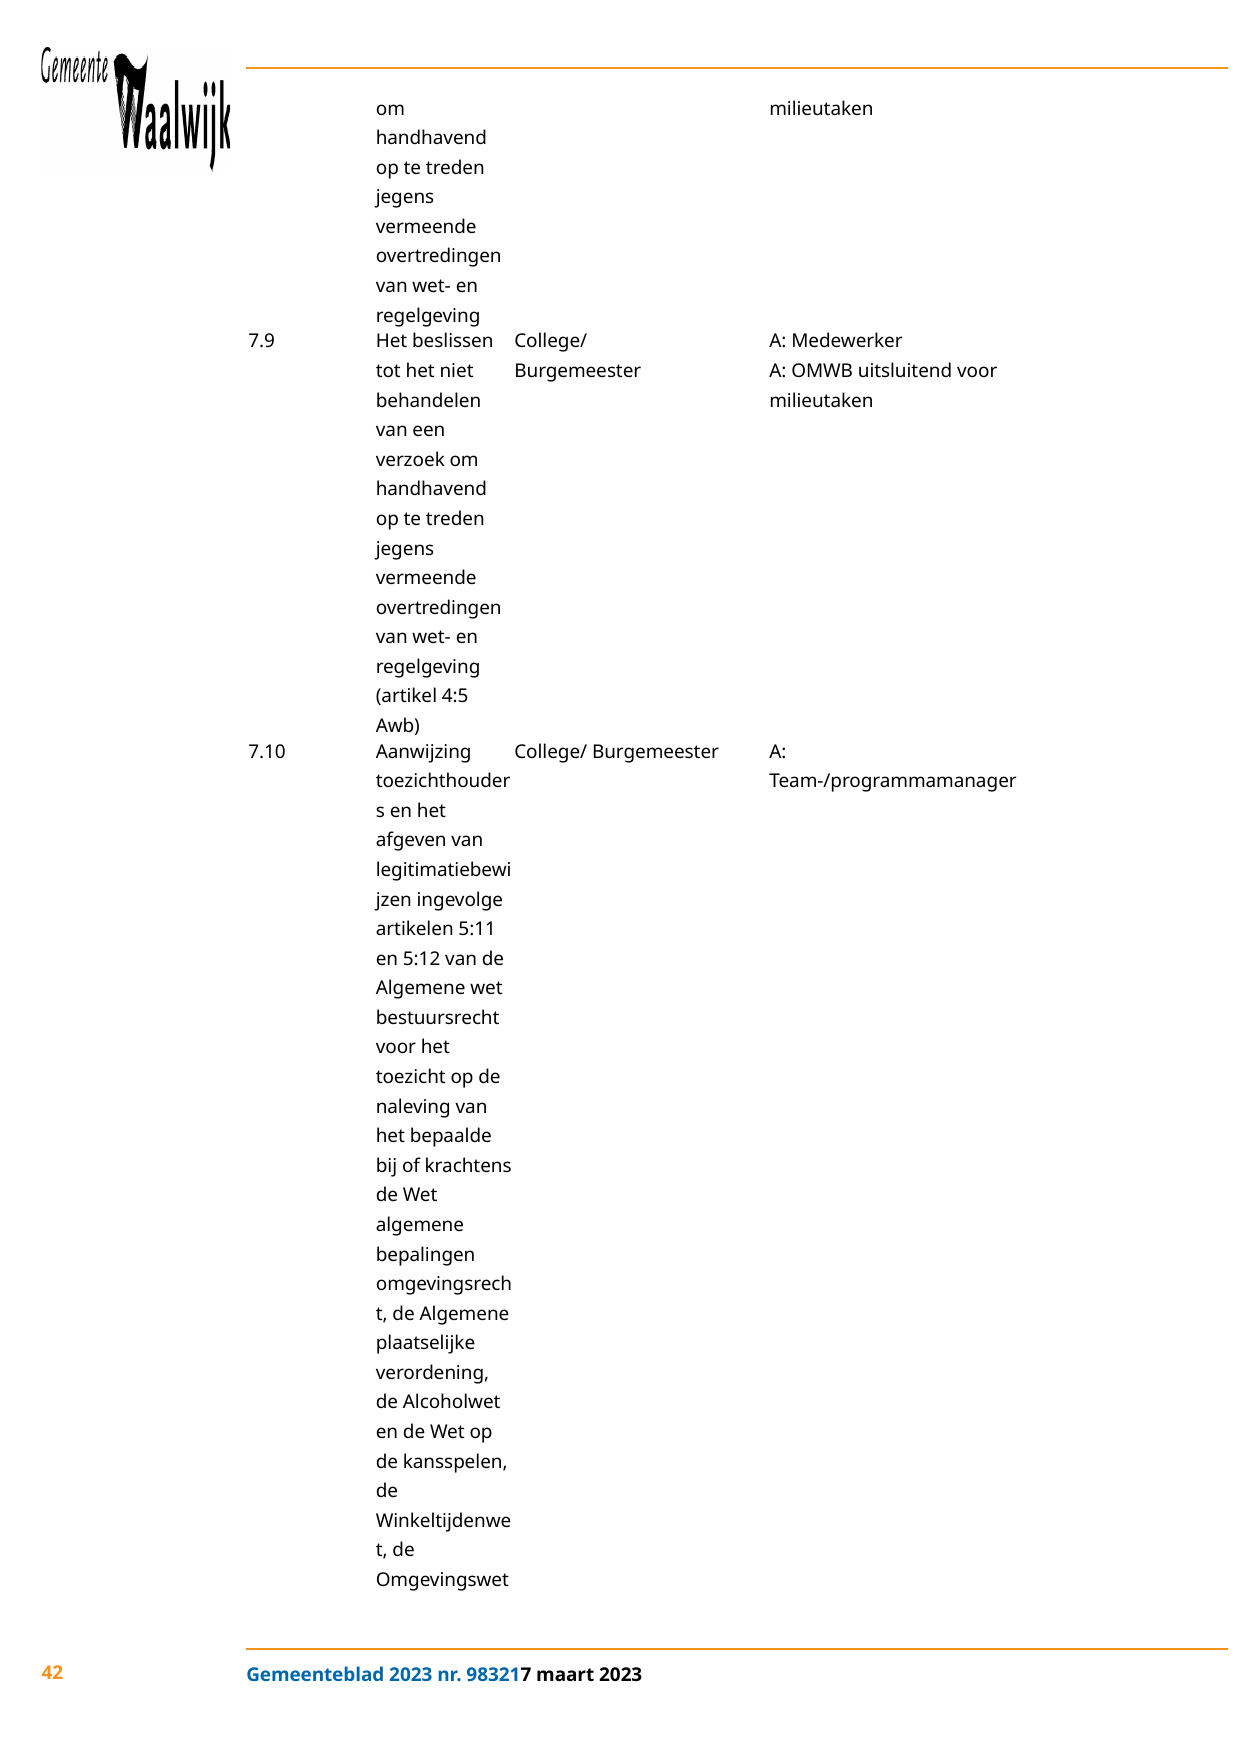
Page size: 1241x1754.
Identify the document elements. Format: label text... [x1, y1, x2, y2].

table_cell A: Medewerker A: OMWB uitsluitend voor milieutaken [769, 328, 1024, 738]
table_cell [514, 95, 769, 328]
table_cell Het beslissen tot het niet behandelen van een verzoek om handhavend op te treden jegens vermeende overtredingen van wet- en regelgeving (artikel 4:5 Awb) [376, 328, 514, 738]
table_cell 7.10 [248, 738, 376, 1592]
table_cell om handhavend op te treden jegens vermeende overtredingen van wet- en regelgeving [376, 95, 514, 328]
table_cell [1024, 738, 1152, 1592]
table_cell College/ Burgemeester [514, 328, 769, 738]
table_cell College/ Burgemeester [514, 738, 769, 1592]
table_cell 7.9 [248, 328, 376, 738]
table_cell A: Team-/programmamanager [769, 738, 1024, 1592]
table_cell [1024, 328, 1152, 738]
picture [41, 47, 231, 172]
table_cell [248, 95, 376, 328]
table_cell milieutaken [769, 95, 1024, 328]
table_cell [1024, 95, 1152, 328]
table_cell Aanwijzing toezichthouders en het afgeven van legitimatiebewijzen ingevolge artikelen 5:11 en 5:12 van de Algemene wet bestuursrecht voor het toezicht op de naleving van het bepaalde bij of krachtens de Wet algemene bepalingen omgevingsrecht, de Algemene plaatselijke verordening, de Alcoholwet en de Wet op de kansspelen, de Winkeltijdenwet, de Omgevingswet [376, 738, 514, 1592]
